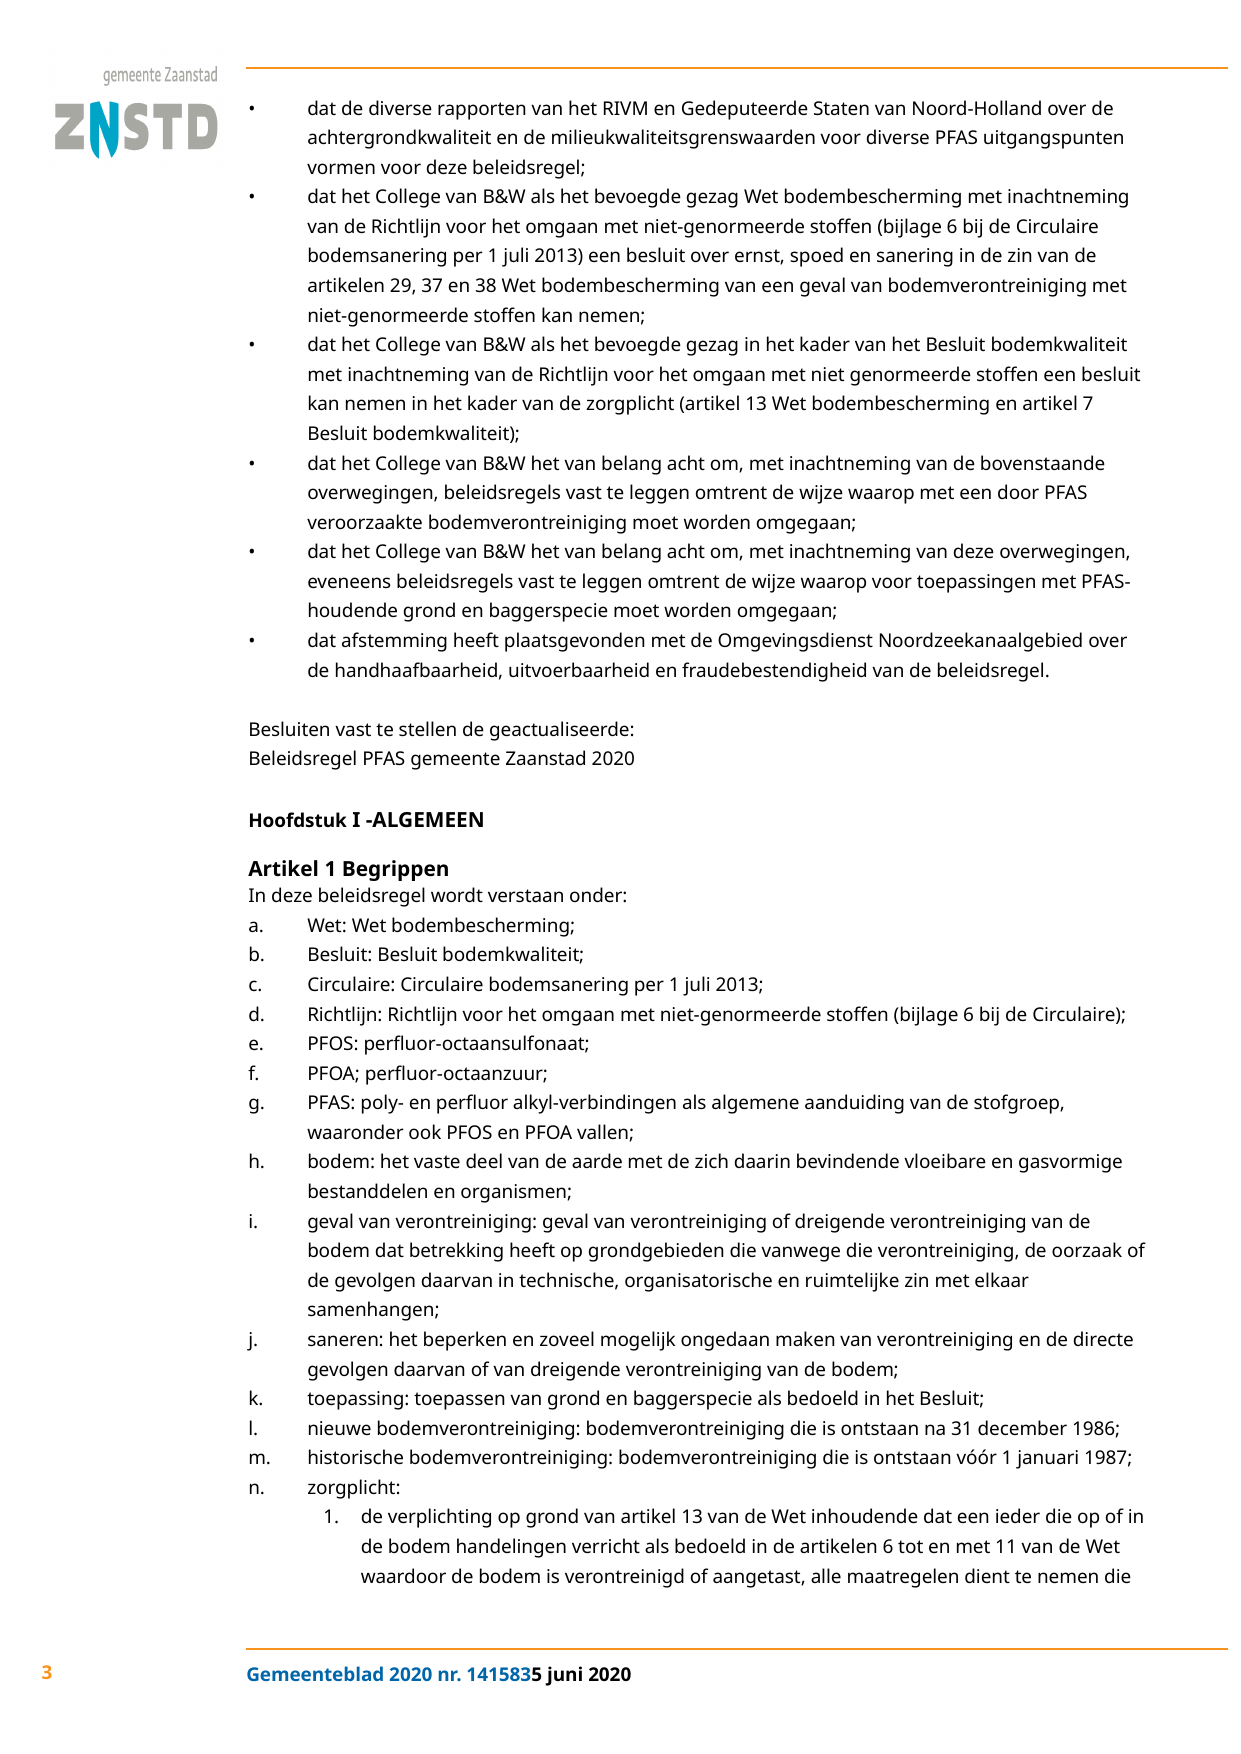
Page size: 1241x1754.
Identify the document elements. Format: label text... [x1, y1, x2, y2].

list bodem: het vaste deel van de aarde met de zich daarin bevindende vloeibare en gasvormige bestanddelen en organismen; [248, 1149, 1152, 1204]
list dat afstemming heeft plaatsgevonden met de Omgevingsdienst Noordzeekanaalgebied over de handhaafbaarheid, uitvoerbaarheid en fraudebestendigheid van de beleidsregel. [248, 627, 1152, 683]
list Besluit: Besluit bodemkwaliteit; [248, 942, 1152, 967]
list PFOA; perfluor-octaanzuur; [248, 1060, 1152, 1086]
list PFAS: poly- en perfluor alkyl-verbindingen als algemene aanduiding van de stofgroep, waaronder ook PFOS en PFOA vallen; [248, 1089, 1152, 1145]
list dat het College van B&W het van belang acht om, met inachtneming van deze overwegingen, eveneens beleidsregels vast te leggen omtrent de wijze waarop voor toepassingen met PFAS-houdende grond en baggerspecie moet worden omgegaan; [248, 538, 1152, 623]
picture [41, 47, 231, 172]
list saneren: het beperken en zoveel mogelijk ongedaan maken van verontreiniging en de directe gevolgen daarvan of van dreigende verontreiniging van de bodem; [248, 1326, 1152, 1382]
list dat de diverse rapporten van het RIVM en Gedeputeerde Staten van Noord-Holland over de achtergrondkwaliteit en de milieukwaliteitsgrenswaarden voor diverse PFAS uitgangspunten vormen voor deze beleidsregel; [248, 95, 1152, 180]
text Artikel 1 Begrippen [248, 854, 1152, 882]
list historische bodemverontreiniging: bodemverontreiniging die is ontstaan vóór 1 januari 1987; [248, 1444, 1152, 1470]
list Circulaire: Circulaire bodemsanering per 1 juli 2013; [248, 971, 1152, 997]
list Wet: Wet bodembescherming; [248, 912, 1152, 938]
text Hoofdstuk I -ALGEMEEN [248, 805, 1152, 833]
list zorgplicht: [248, 1474, 1152, 1500]
list de verplichting op grond van artikel 13 van de Wet inhoudende dat een ieder die op of in de bodem handelingen verricht als bedoeld in de artikelen 6 tot en met 11 van de Wet waardoor de bodem is verontreinigd of aangetast, alle maatregelen dient te nemen die [323, 1504, 1152, 1589]
list nieuwe bodemverontreiniging: bodemverontreiniging die is ontstaan na 31 december 1986; [248, 1415, 1152, 1441]
list toepassing: toepassen van grond en baggerspecie als bedoeld in het Besluit; [248, 1385, 1152, 1411]
list dat het College van B&W het van belang acht om, met inachtneming van de bovenstaande overwegingen, beleidsregels vast te leggen omtrent de wijze waarop met een door PFAS veroorzaakte bodemverontreiniging moet worden omgegaan; [248, 450, 1152, 535]
list dat het College van B&W als het bevoegde gezag in het kader van het Besluit bodemkwaliteit met inachtneming van de Richtlijn voor het omgaan met niet genormeerde stoffen een besluit kan nemen in het kader van de zorgplicht (artikel 13 Wet bodembescherming en artikel 7 Besluit bodemkwaliteit); [248, 331, 1152, 446]
list PFOS: perfluor-octaansulfonaat; [248, 1030, 1152, 1056]
text Besluiten vast te stellen de geactualiseerde: [248, 716, 1152, 742]
text In deze beleidsregel wordt verstaan onder: [248, 882, 1152, 908]
list dat het College van B&W als het bevoegde gezag Wet bodembescherming met inachtneming van de Richtlijn voor het omgaan met niet-genormeerde stoffen (bijlage 6 bij de Circulaire bodemsanering per 1 juli 2013) een besluit over ernst, spoed en sanering in de zin van de artikelen 29, 37 en 38 Wet bodembescherming van een geval van bodemverontreiniging met niet-genormeerde stoffen kan nemen; [248, 183, 1152, 328]
list Richtlijn: Richtlijn voor het omgaan met niet-genormeerde stoffen (bijlage 6 bij de Circulaire); [248, 1001, 1152, 1027]
text Beleidsregel PFAS gemeente Zaanstad 2020 [248, 746, 1152, 771]
list geval van verontreiniging: geval van verontreiniging of dreigende verontreiniging van de bodem dat betrekking heeft op grondgebieden die vanwege die verontreiniging, de oorzaak of de gevolgen daarvan in technische, organisatorische en ruimtelijke zin met elkaar samenhangen; [248, 1208, 1152, 1322]
